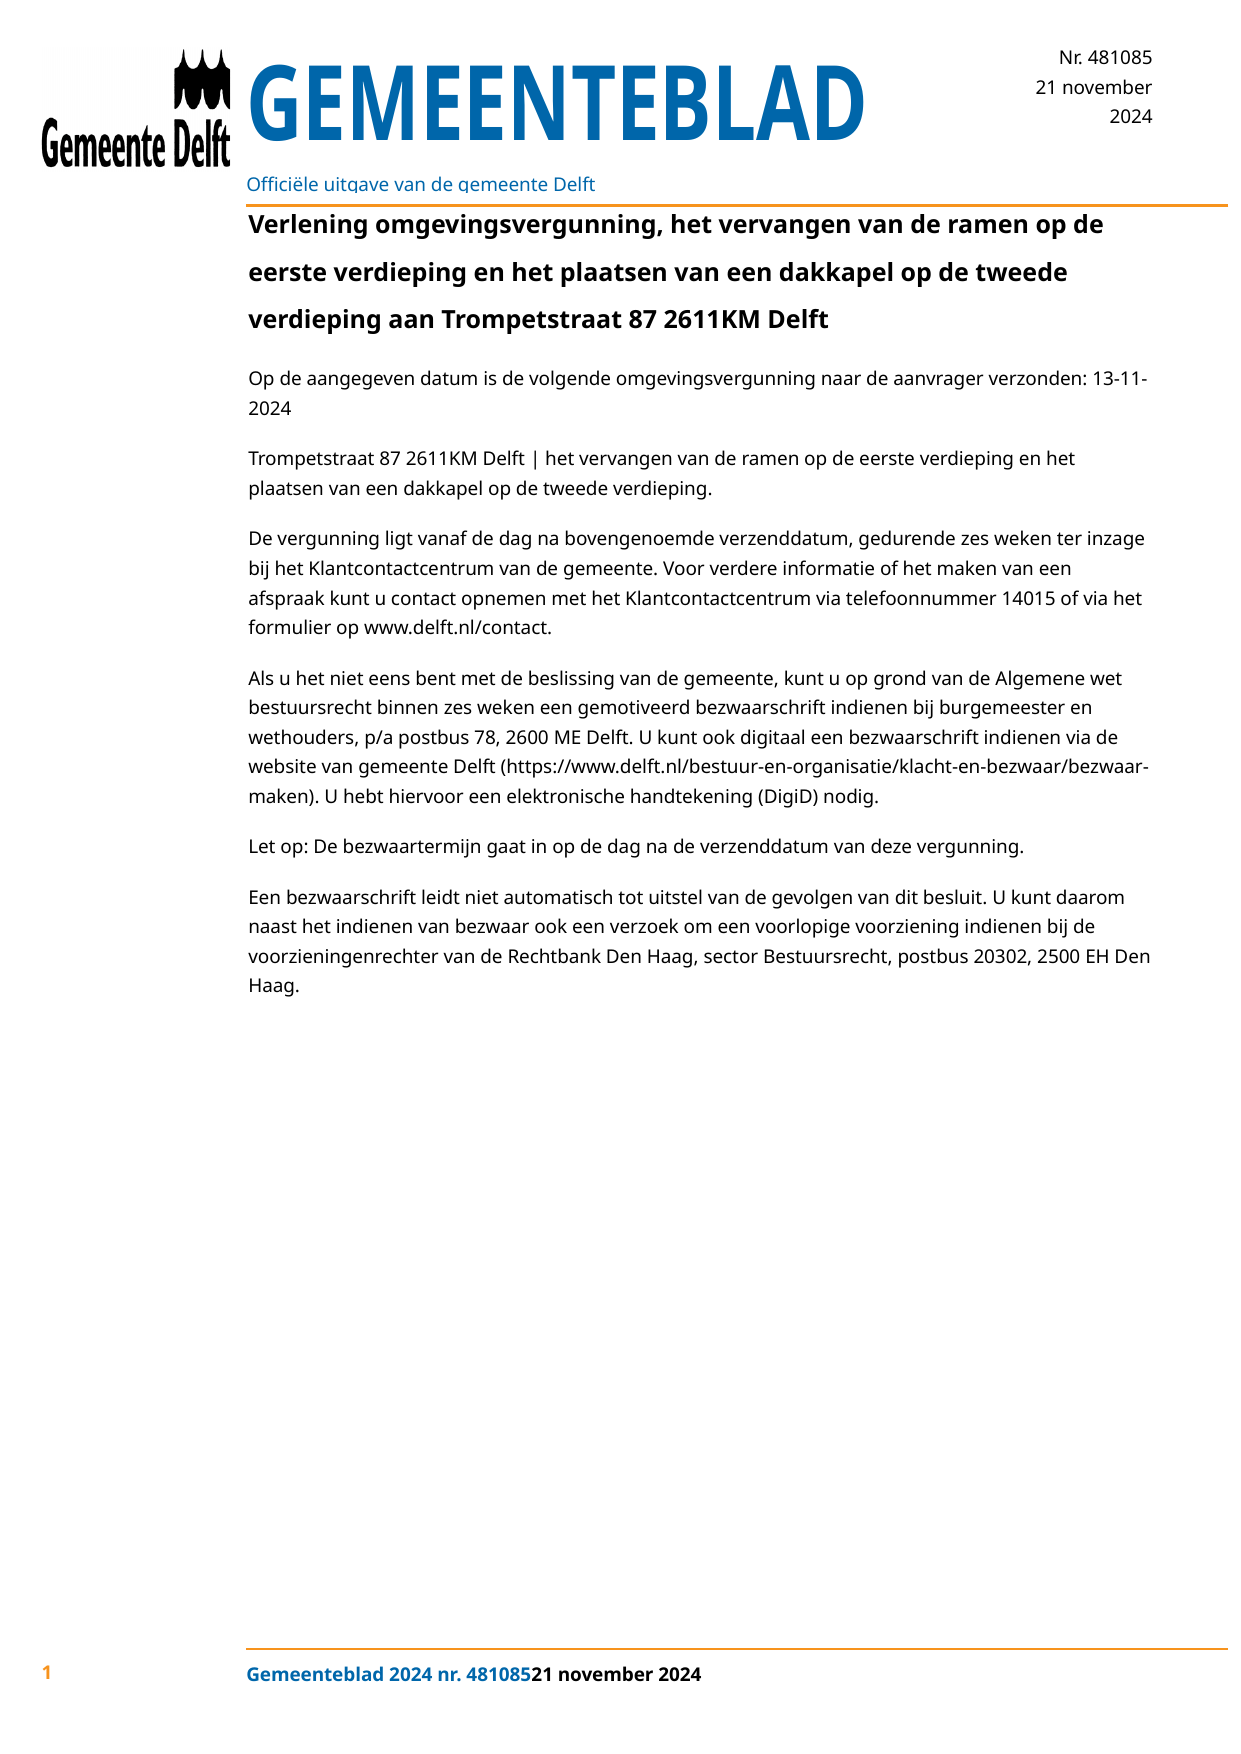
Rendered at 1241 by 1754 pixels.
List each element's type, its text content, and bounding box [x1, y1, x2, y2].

text Een bezwaarschrift leidt niet automatisch tot uitstel van de gevolgen van dit besluit. U kunt daarom naast het indienen van bezwaar ook een verzoek om een voorlopige voorziening indienen bij de voorzieningenrechter van de Rechtbank Den Haag, sector Bestuursrecht, postbus 20302, 2500 EH Den Haag. [248, 884, 1152, 998]
picture [41, 47, 231, 172]
text Als u het niet eens bent met de beslissing van de gemeente, kunt u op grond van de Algemene wet bestuursrecht binnen zes weken een gemotiveerd bezwaarschrift indienen bij burgemeester en wethouders, p/a postbus 78, 2600 ME Delft. U kunt ook digitaal een bezwaarschrift indienen via de website van gemeente Delft (https://www.delft.nl/bestuur-en-organisatie/klacht-en-bezwaar/bezwaar-maken). U hebt hiervoor een elektronische handtekening (DigiD) nodig. [248, 665, 1152, 809]
text Let op: De bezwaartermijn gaat in op de dag na de verzenddatum van deze vergunning. [248, 833, 1152, 859]
text Trompetstraat 87 2611KM Delft | het vervangen van de ramen op de eerste verdieping en het plaatsen van een dakkapel op de tweede verdieping. [248, 446, 1152, 501]
text De vergunning ligt vanaf de dag na bovengenoemde verzenddatum, gedurende zes weken ter inzage bij het Klantcontactcentrum van de gemeente. Voor verdere informatie of het maken van een afspraak kunt u contact opnemen met het Klantcontactcentrum via telefoonnummer 14015 of via het formulier op www.delft.nl/contact. [248, 526, 1152, 640]
text Op de aangegeven datum is de volgende omgevingsvergunning naar de aanvrager verzonden: 13-11-2024 [248, 366, 1152, 421]
text Verlening omgevingsvergunning, het vervangen van de ramen op de eerste verdieping en het plaatsen van een dakkapel op de tweede verdieping aan Trompetstraat 87 2611KM Delft [248, 207, 1152, 336]
